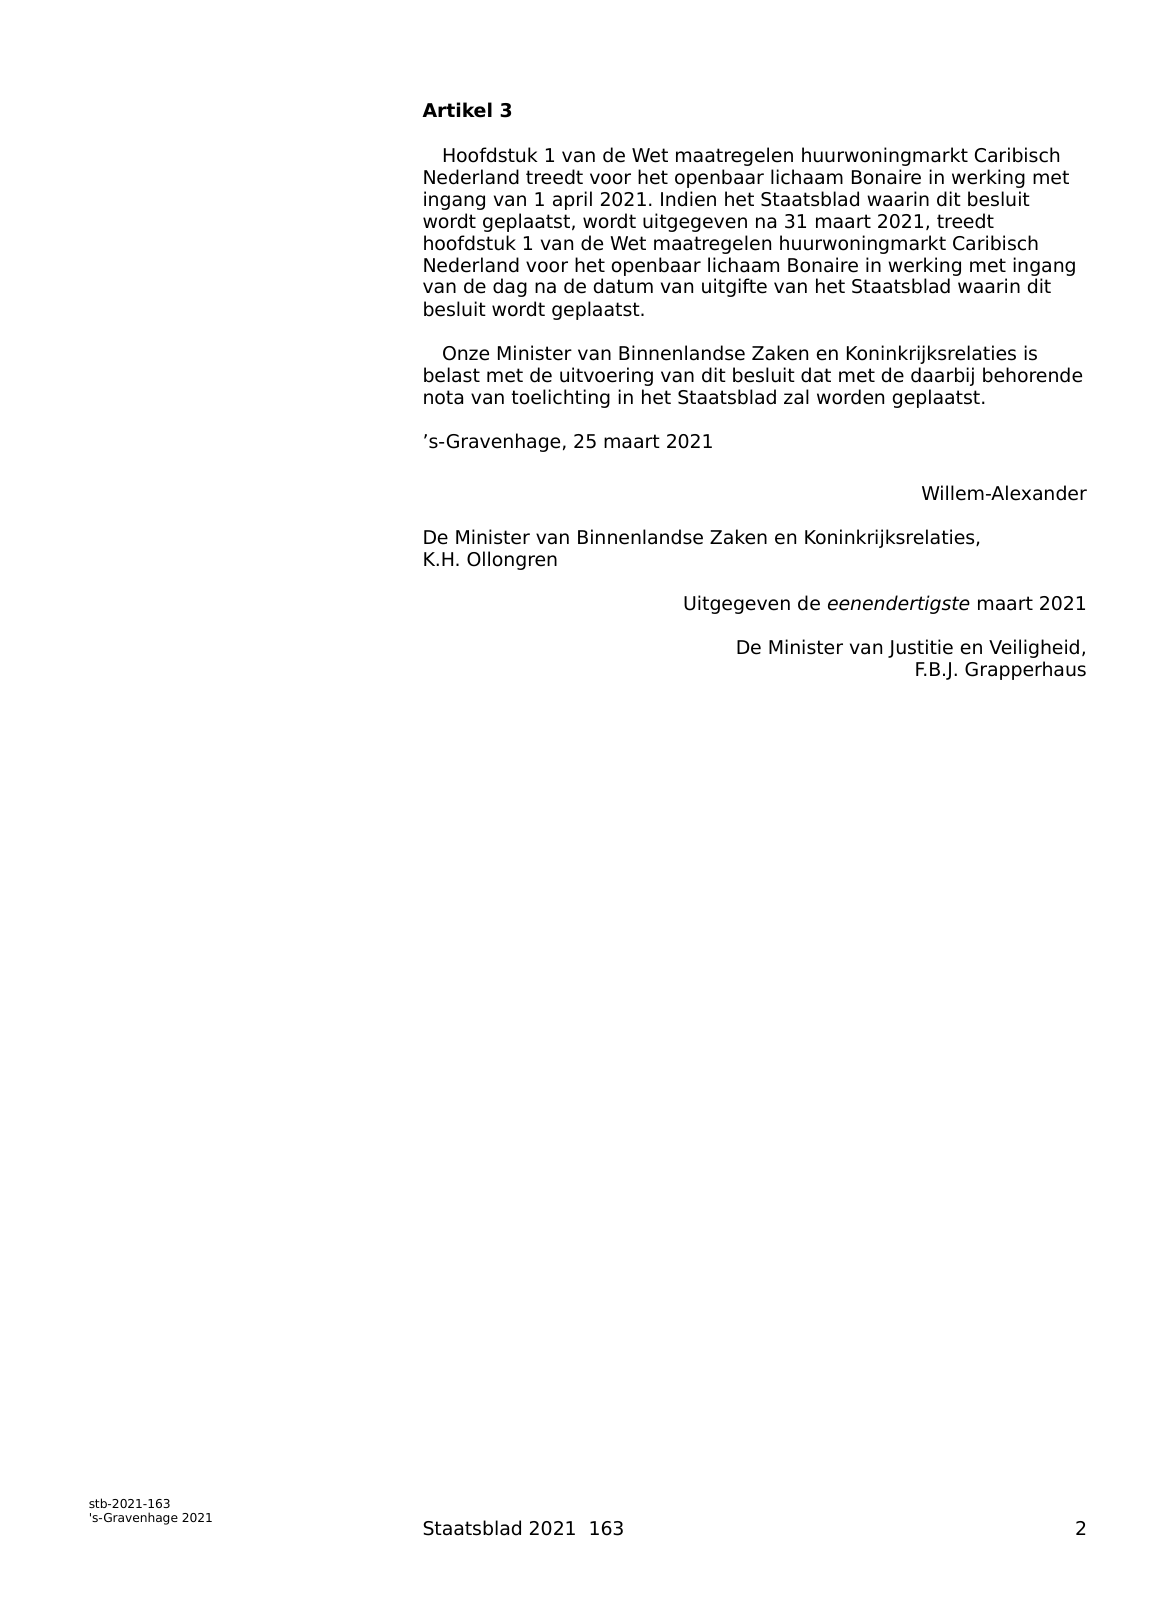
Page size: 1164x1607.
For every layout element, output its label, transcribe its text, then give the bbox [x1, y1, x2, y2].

text ’s-Gravenhage, 25 maart 2021 [422, 431, 1087, 453]
text Hoofdstuk 1 van de Wet maatregelen huurwoningmarkt Caribisch Nederland treedt voor het openbaar lichaam Bonaire in werking met ingang van 1 april 2021. Indien het Staatsblad waarin dit besluit wordt geplaatst, wordt uitgegeven na 31 maart 2021, treedt hoofdstuk 1 van de Wet maatregelen huurwoningmarkt Caribisch Nederland voor het openbaar lichaam Bonaire in werking met ingang van de dag na de datum van uitgifte van het Staatsblad waarin dit besluit wordt geplaatst. [422, 144, 1087, 320]
text Willem-Alexander [422, 483, 1087, 505]
text Onze Minister van Binnenlandse Zaken en Koninkrijksrelaties is belast met de uitvoering van dit besluit dat met de daarbij behorende nota van toelichting in het Staatsblad zal worden geplaatst. [422, 343, 1087, 408]
text stb-2021-163 [88, 1497, 323, 1511]
subtitle Artikel 3 [422, 100, 1087, 122]
text Uitgegeven de eenendertigste maart 2021 [422, 593, 1087, 615]
text De Minister van Justitie en Veiligheid, F.B.J. Grapperhaus [422, 637, 1087, 681]
text 's-Gravenhage 2021 [88, 1511, 323, 1525]
text De Minister van Binnenlandse Zaken en Koninkrijksrelaties, K.H. Ollongren [422, 527, 1087, 571]
